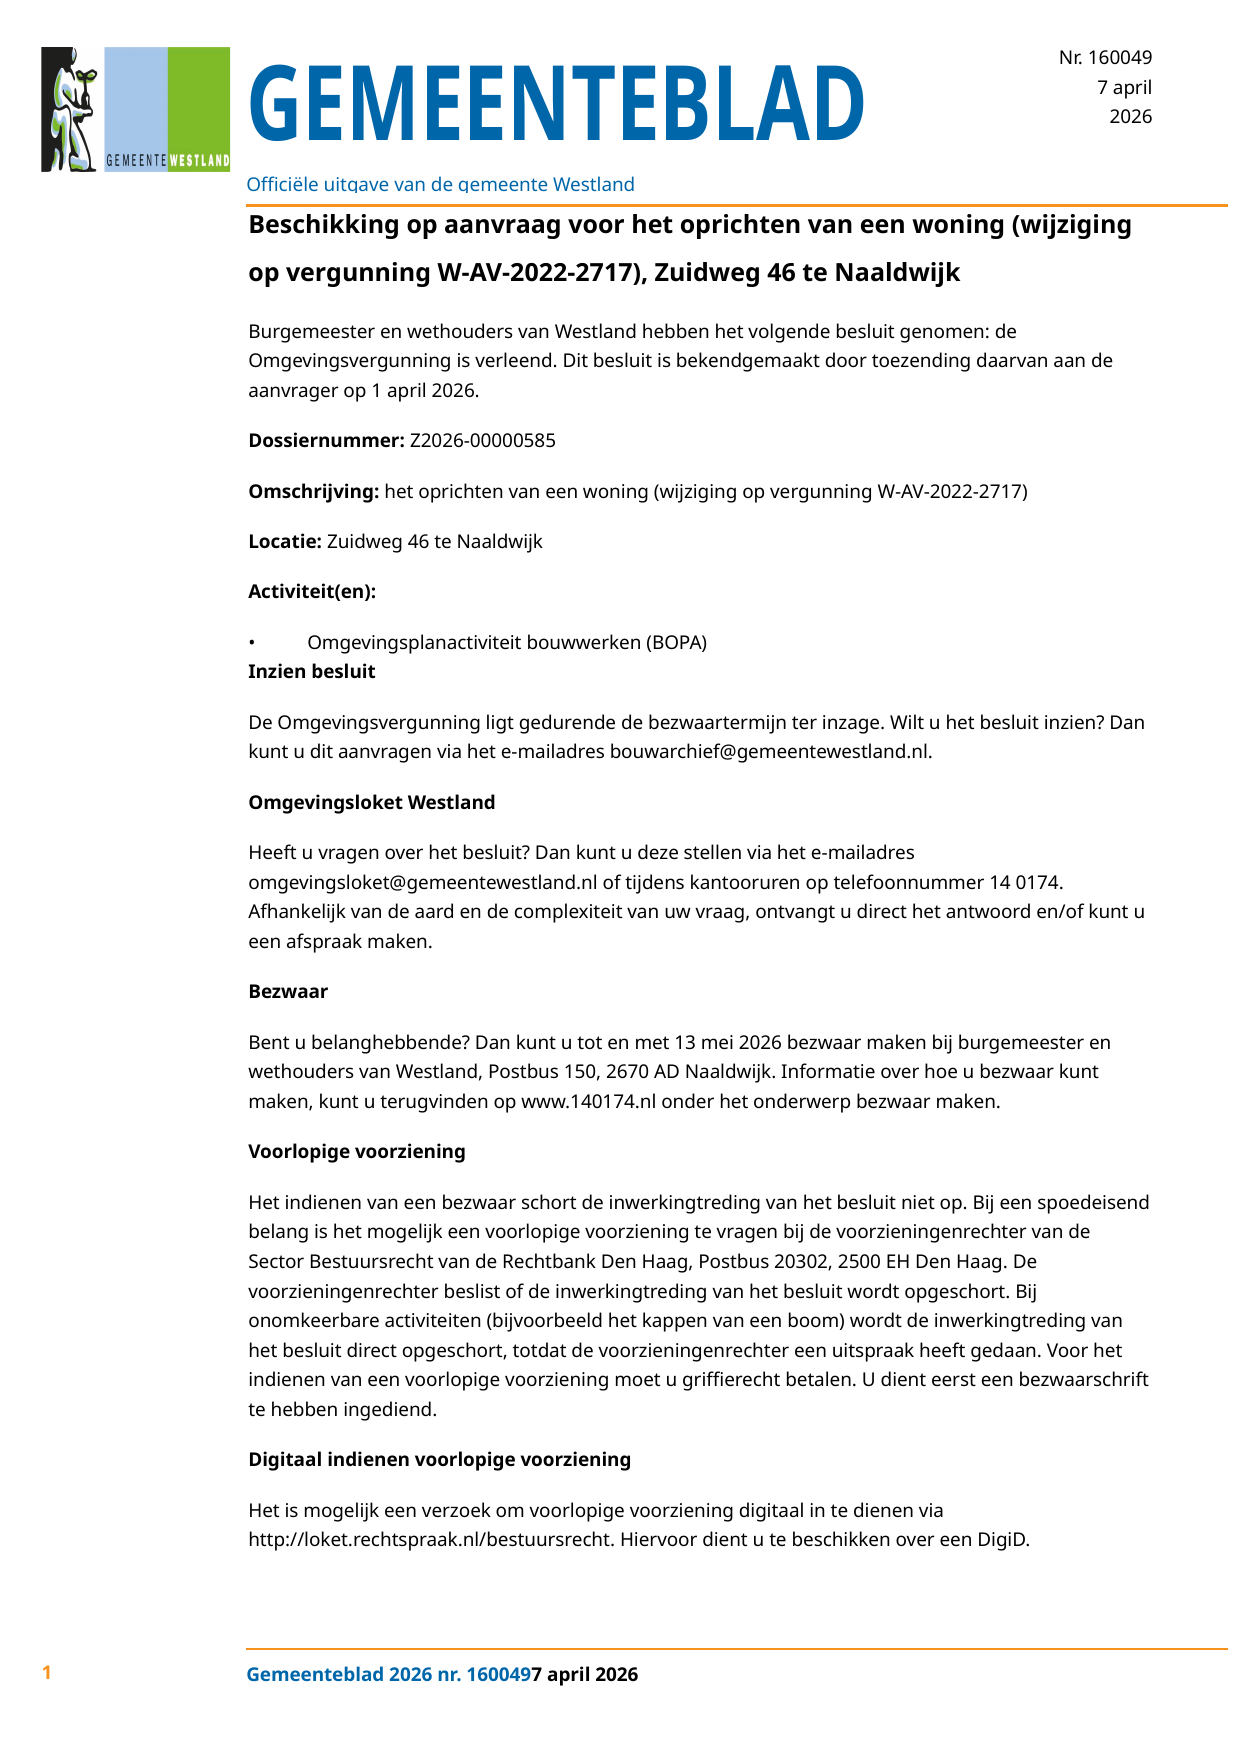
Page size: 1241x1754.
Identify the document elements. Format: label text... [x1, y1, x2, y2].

text Het is mogelijk een verzoek om voorlopige voorziening digitaal in te dienen via http://loket.rechtspraak.nl/bestuursrecht. Hiervoor dient u te beschikken over een DigiD. [248, 1497, 1152, 1552]
text Heeft u vragen over het besluit? Dan kunt u deze stellen via het e-mailadres omgevingsloket@gemeentewestland.nl of tijdens kantooruren op telefoonnummer 14 0174. Afhankelijk van de aard en de complexiteit van uw vraag, ontvangt u direct het antwoord en/of kunt u een afspraak maken. [248, 839, 1152, 954]
text Burgemeester en wethouders van Westland hebben het volgende besluit genomen: de Omgevingsvergunning is verleend. Dit besluit is bekendgemaakt door toezending daarvan aan de aanvrager op 1 april 2026. [248, 318, 1152, 403]
list Omgevingsplanactiviteit bouwwerken (BOPA) [248, 629, 1152, 655]
text Locatie: Zuidweg 46 te Naaldwijk [248, 528, 1152, 554]
text Bezwaar [248, 979, 1152, 1004]
text Dossiernummer: Z2026-00000585 [248, 427, 1152, 453]
picture [41, 47, 231, 172]
text Digitaal indienen voorlopige voorziening [248, 1447, 1152, 1472]
text Bent u belanghebbende? Dan kunt u tot en met 13 mei 2026 bezwaar maken bij burgemeester en wethouders van Westland, Postbus 150, 2670 AD Naaldwijk. Informatie over hoe u bezwaar kunt maken, kunt u terugvinden op www.140174.nl onder het onderwerp bezwaar maken. [248, 1029, 1152, 1114]
text Omschrijving: het oprichten van een woning (wijziging op vergunning W-AV-2022-2717) [248, 478, 1152, 504]
text Omgevingsloket Westland [248, 789, 1152, 815]
text Voorlopige voorziening [248, 1139, 1152, 1164]
text Beschikking op aanvraag voor het oprichten van een woning (wijziging op vergunning W-AV-2022-2717), Zuidweg 46 te Naaldwijk [248, 207, 1152, 288]
text Inzien besluit [248, 659, 1152, 684]
text Het indienen van een bezwaar schort de inwerkingtreding van het besluit niet op. Bij een spoedeisend belang is het mogelijk een voorlopige voorziening te vragen bij de voorzieningenrechter van de Sector Bestuursrecht van de Rechtbank Den Haag, Postbus 20302, 2500 EH Den Haag. De voorzieningenrechter beslist of de inwerkingtreding van het besluit wordt opgeschort. Bij onomkeerbare activiteiten (bijvoorbeeld het kappen van een boom) wordt de inwerkingtreding van het besluit direct opgeschort, totdat de voorzieningenrechter een uitspraak heeft gedaan. Voor het indienen van een voorlopige voorziening moet u griffierecht betalen. U dient eerst een bezwaarschrift te hebben ingediend. [248, 1189, 1152, 1422]
text Activiteit(en): [248, 579, 1152, 604]
text De Omgevingsvergunning ligt gedurende de bezwaartermijn ter inzage. Wilt u het besluit inzien? Dan kunt u dit aanvragen via het e-mailadres bouwarchief@gemeentewestland.nl. [248, 709, 1152, 764]
